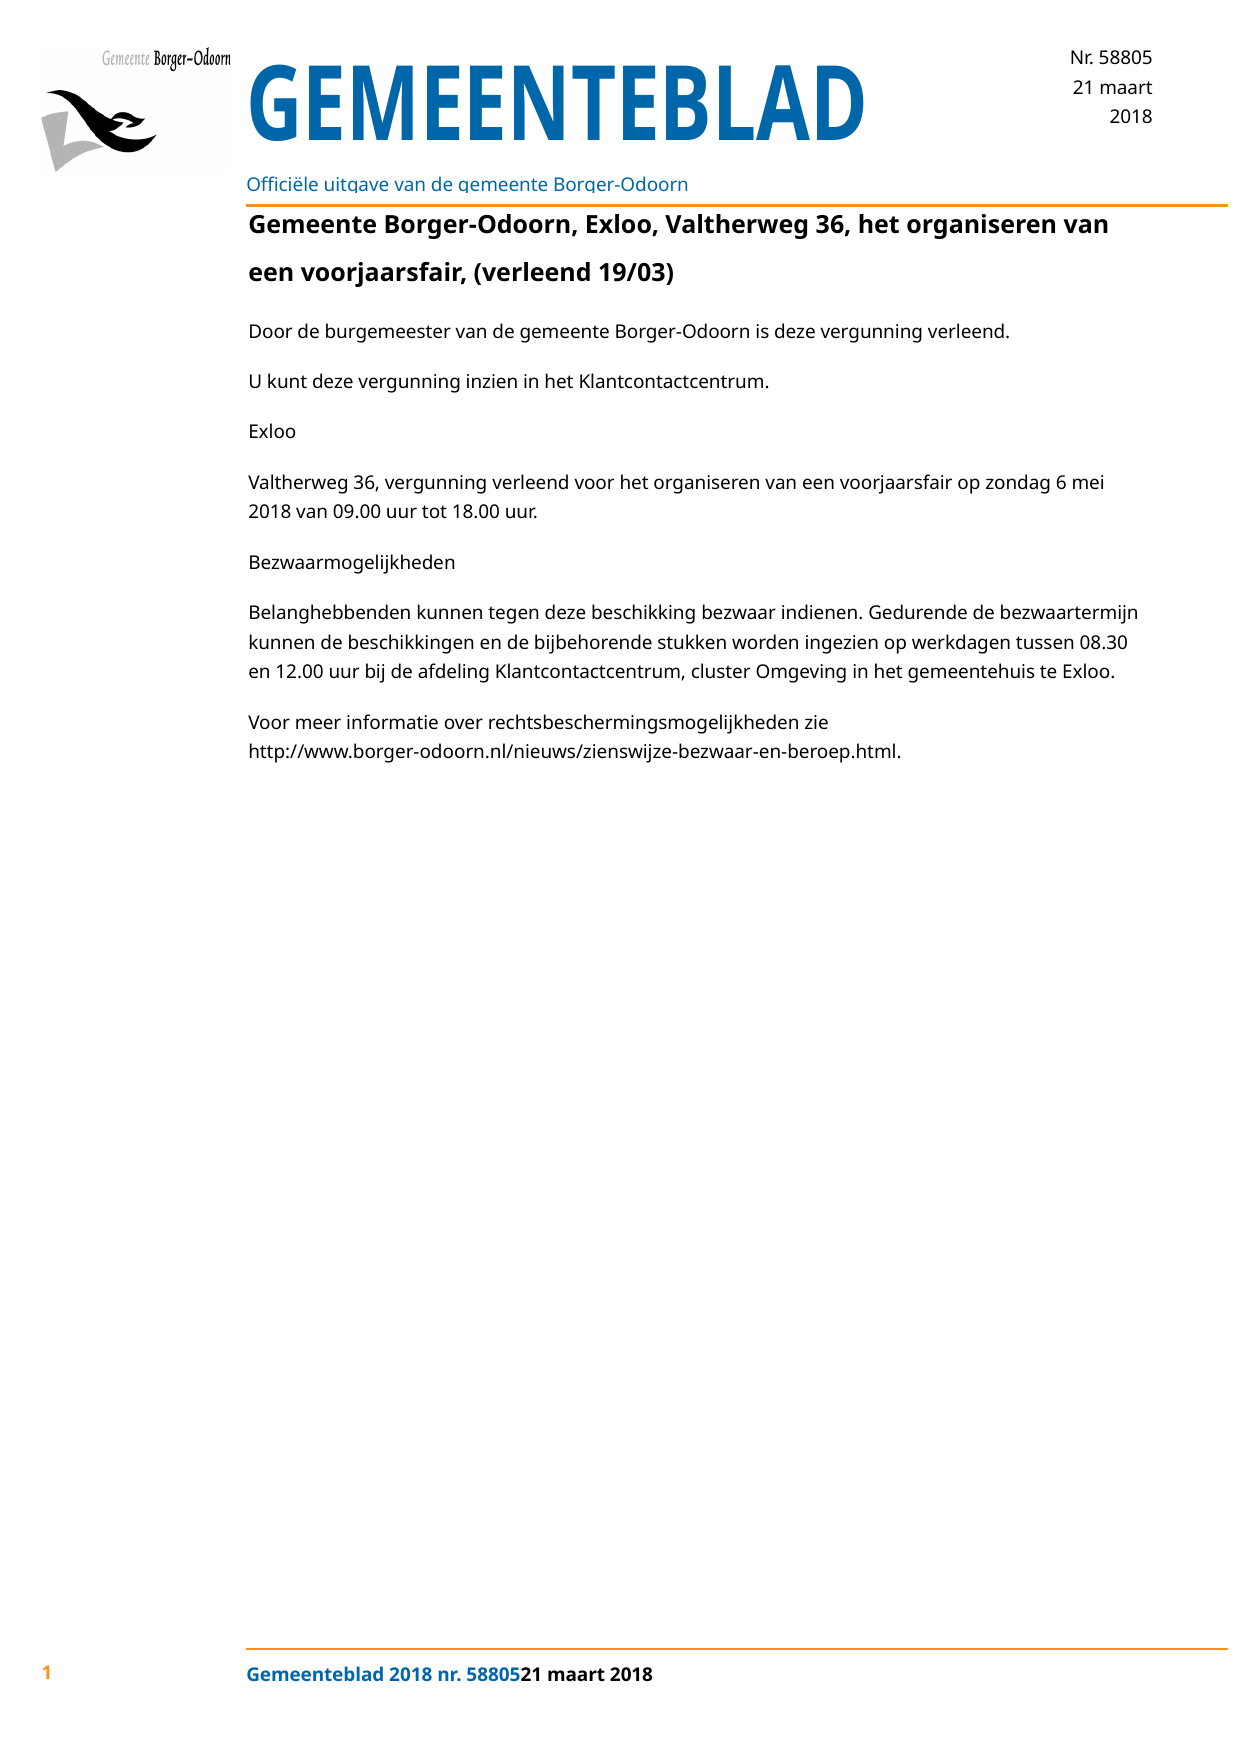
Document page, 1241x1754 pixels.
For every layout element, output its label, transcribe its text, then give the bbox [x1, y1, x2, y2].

text Exloo [248, 419, 1152, 444]
text Valtherweg 36, vergunning verleend voor het organiseren van een voorjaarsfair op zondag 6 mei 2018 van 09.00 uur tot 18.00 uur. [248, 469, 1152, 524]
text U kunt deze vergunning inzien in het Klantcontactcentrum. [248, 368, 1152, 394]
text Belanghebbenden kunnen tegen deze beschikking bezwaar indienen. Gedurende de bezwaartermijn kunnen de beschikkingen en de bijbehorende stukken worden ingezien op werkdagen tussen 08.30 en 12.00 uur bij de afdeling Klantcontactcentrum, cluster Omgeving in het gemeentehuis te Exloo. [248, 599, 1152, 684]
text Bezwaarmogelijkheden [248, 549, 1152, 575]
picture [41, 47, 231, 172]
text Door de burgemeester van de gemeente Borger-Odoorn is deze vergunning verleend. [248, 318, 1152, 344]
text Gemeente Borger-Odoorn, Exloo, Valtherweg 36, het organiseren van een voorjaarsfair, (verleend 19/03) [248, 207, 1152, 288]
text Voor meer informatie over rechtsbeschermingsmogelijkheden zie http://www.borger-odoorn.nl/nieuws/zienswijze-bezwaar-en-beroep.html. [248, 709, 1152, 764]
